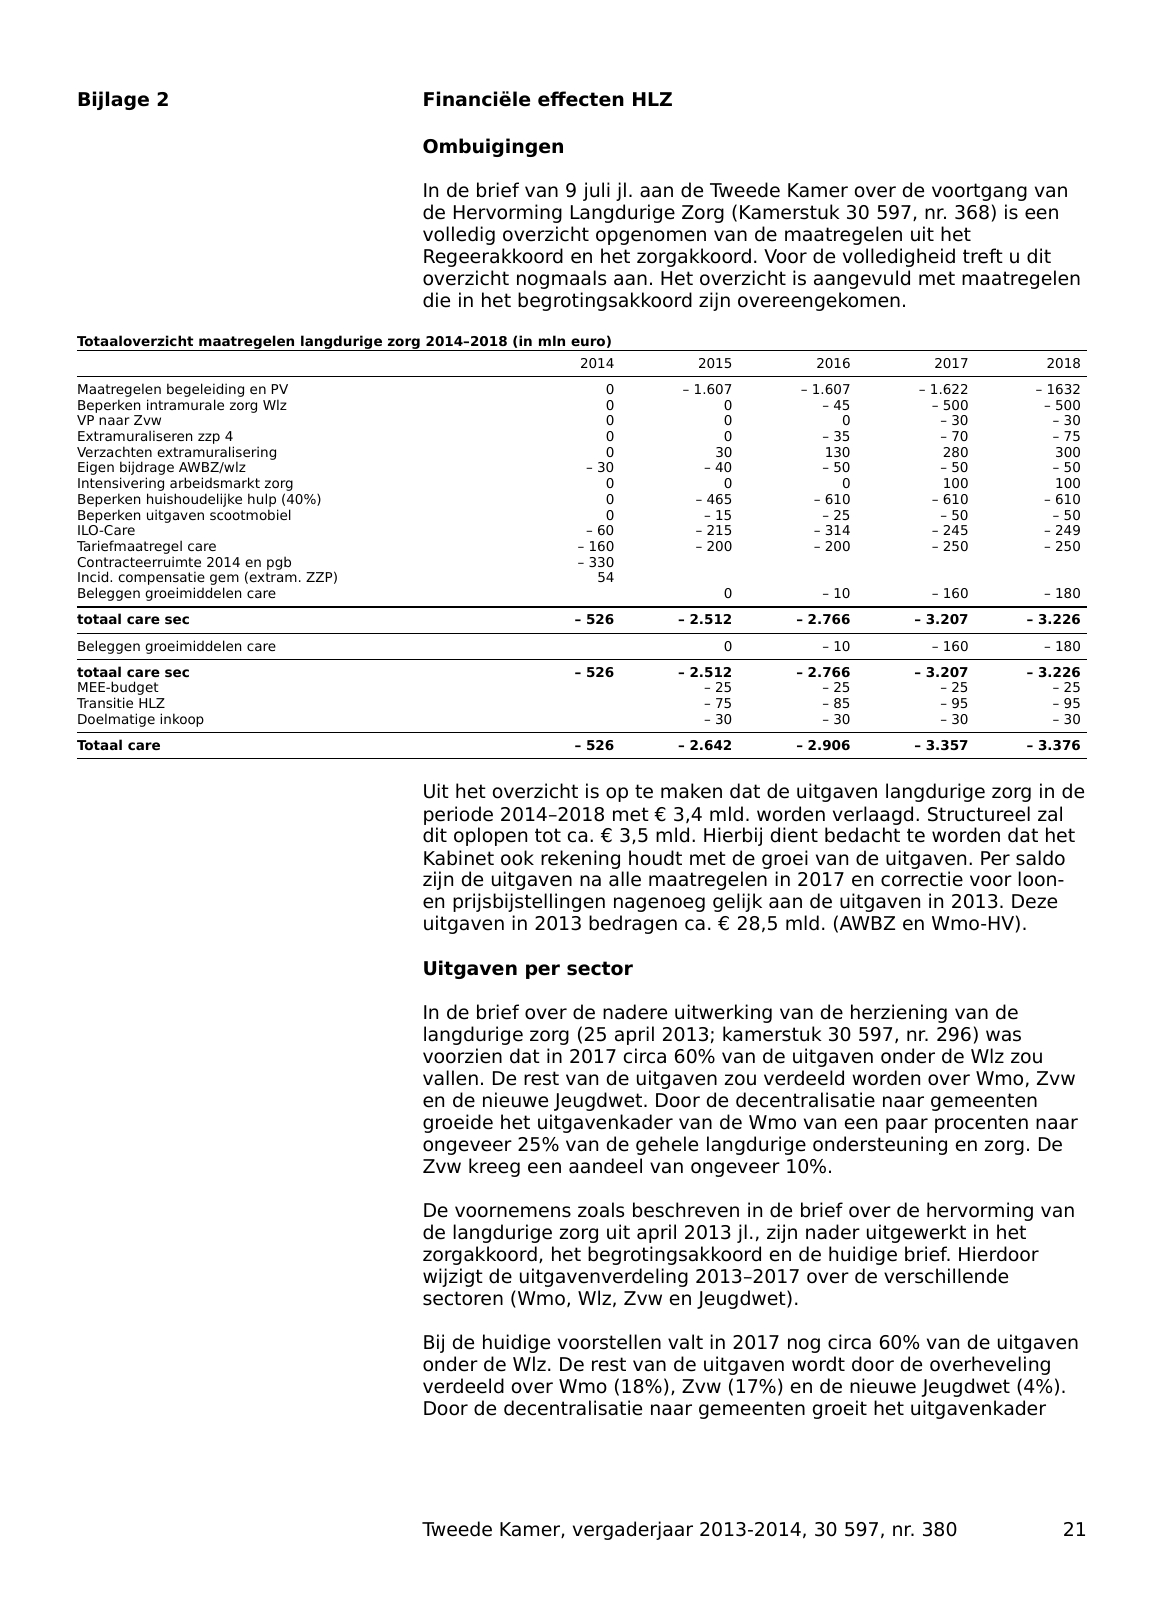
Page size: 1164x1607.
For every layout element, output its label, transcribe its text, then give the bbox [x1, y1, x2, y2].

table_cell – 526 [502, 660, 620, 680]
table_cell – 2.512 [620, 660, 738, 680]
table_cell – 30 [620, 712, 738, 732]
table_cell 0 [502, 445, 620, 460]
table_cell [502, 696, 620, 712]
table_cell totaal care sec [77, 608, 502, 633]
table_cell – 30 [502, 460, 620, 476]
table_cell – 3.376 [974, 733, 1087, 758]
table_cell – 1.607 [620, 377, 738, 397]
table_cell 2016 [738, 351, 856, 376]
table_cell 100 [856, 476, 974, 492]
table_cell 100 [974, 476, 1087, 492]
table_cell – 30 [974, 712, 1087, 732]
text In de brief van 9 juli jl. aan de Tweede Kamer over de voortgang van de Hervorming Langdurige Zorg (Kamerstuk 30 597, nr. 368) is een volledig overzicht opgenomen van de maatregelen uit het Regeerakkoord en het zorgakkoord. Voor de volledigheid treft u dit overzicht nogmaals aan. Het overzicht is aangevuld met maatregelen die in het begrotingsakkoord zijn overeengekomen. [422, 180, 1087, 312]
table_cell 0 [502, 429, 620, 444]
table_cell – 95 [974, 696, 1087, 712]
table_cell – 2.512 [620, 608, 738, 633]
table_cell [974, 570, 1087, 586]
subtitle Bijlage 2 Financiële effecten HLZ [77, 89, 1087, 111]
table_cell – 3.207 [856, 608, 974, 633]
table_cell [974, 555, 1087, 570]
table_cell – 1.622 [856, 377, 974, 397]
table_cell – 160 [502, 539, 620, 554]
table_cell – 40 [620, 460, 738, 476]
table_cell [502, 634, 620, 659]
table_cell Maatregelen begeleiding en PV [77, 377, 502, 397]
table_cell Verzachten extramuralisering [77, 445, 502, 460]
table_cell – 3.226 [974, 608, 1087, 633]
table_cell Doelmatige inkoop [77, 712, 502, 732]
table_cell [620, 570, 738, 586]
table_cell – 3.207 [856, 660, 974, 680]
table_cell – 70 [856, 429, 974, 444]
table_cell 0 [620, 634, 738, 659]
subtitle Ombuigingen [422, 136, 1087, 158]
table_cell [620, 555, 738, 570]
table_cell – 30 [856, 712, 974, 732]
table_cell 300 [974, 445, 1087, 460]
table_cell – 30 [738, 712, 856, 732]
table_cell – 465 [620, 492, 738, 507]
table_cell – 314 [738, 523, 856, 539]
table_cell – 75 [974, 429, 1087, 444]
table_cell MEE-budget [77, 680, 502, 696]
table_cell Tariefmaatregel care [77, 539, 502, 554]
table_cell – 2.766 [738, 660, 856, 680]
table_cell – 200 [738, 539, 856, 554]
table_cell 0 [620, 429, 738, 444]
table_cell – 610 [738, 492, 856, 507]
table_cell – 60 [502, 523, 620, 539]
table_cell – 45 [738, 397, 856, 413]
table_cell – 215 [620, 523, 738, 539]
table_cell Incid. compensatie gem (extram. ZZP) [77, 570, 502, 586]
table_cell – 25 [856, 680, 974, 696]
table_cell – 25 [738, 508, 856, 523]
table_cell Intensivering arbeidsmarkt zorg [77, 476, 502, 492]
table_cell Contracteerruimte 2014 en pgb [77, 555, 502, 570]
table_cell Beperken intramurale zorg Wlz [77, 397, 502, 413]
table_cell 0 [738, 413, 856, 429]
table_cell – 2.906 [738, 733, 856, 758]
table_cell totaal care sec [77, 660, 502, 680]
text In de brief over de nadere uitwerking van de herziening van de langdurige zorg (25 april 2013; kamerstuk 30 597, nr. 296) was voorzien dat in 2017 circa 60% van de uitgaven onder de Wlz zou vallen. De rest van de uitgaven zou verdeeld worden over Wmo, Zvw en de nieuwe Jeugdwet. Door de decentralisatie naar gemeenten groeide het uitgavenkader van de Wmo van een paar procenten naar ongeveer 25% van de gehele langdurige ondersteuning en zorg. De Zvw kreeg een aandeel van ongeveer 10%. [422, 1002, 1087, 1177]
table_cell 0 [738, 476, 856, 492]
table_cell – 250 [974, 539, 1087, 554]
table_cell – 25 [974, 680, 1087, 696]
table_cell 2017 [856, 351, 974, 376]
table_cell 2014 [502, 351, 620, 376]
table_cell ILO-Care [77, 523, 502, 539]
table_cell [502, 586, 620, 606]
table_cell – 250 [856, 539, 974, 554]
table_cell – 15 [620, 508, 738, 523]
table_cell 0 [620, 397, 738, 413]
table_cell VP naar Zvw [77, 413, 502, 429]
table_cell – 180 [974, 586, 1087, 606]
table_cell – 95 [856, 696, 974, 712]
text Uit het overzicht is op te maken dat de uitgaven langdurige zorg in de periode 2014–2018 met € 3,4 mld. worden verlaagd. Structureel zal dit oplopen tot ca. € 3,5 mld. Hierbij dient bedacht te worden dat het Kabinet ook rekening houdt met de groei van de uitgaven. Per saldo zijn de uitgaven na alle maatregelen in 2017 en correctie voor loon- en prijsbijstellingen nagenoeg gelijk aan de uitgaven in 2013. Deze uitgaven in 2013 bedragen ca. € 28,5 mld. (AWBZ en Wmo-HV). [422, 781, 1087, 935]
table_cell – 2.766 [738, 608, 856, 633]
table_cell – 35 [738, 429, 856, 444]
table_cell 280 [856, 445, 974, 460]
table_cell – 50 [856, 508, 974, 523]
table_cell – 526 [502, 608, 620, 633]
table_cell – 75 [620, 696, 738, 712]
table_cell 0 [502, 413, 620, 429]
table_cell – 50 [856, 460, 974, 476]
table_cell Extramuraliseren zzp 4 [77, 429, 502, 444]
table_cell 0 [620, 586, 738, 606]
table_cell Beperken huishoudelijke hulp (40%) [77, 492, 502, 507]
table_cell [77, 351, 502, 376]
table_cell – 3.226 [974, 660, 1087, 680]
table_cell – 500 [974, 397, 1087, 413]
table_cell Beleggen groeimiddelen care [77, 634, 502, 659]
table_cell [738, 570, 856, 586]
table_cell – 160 [856, 586, 974, 606]
table_cell 2018 [974, 351, 1087, 376]
table_cell – 10 [738, 634, 856, 659]
table_cell 54 [502, 570, 620, 586]
table_cell Beperken uitgaven scootmobiel [77, 508, 502, 523]
text De voornemens zoals beschreven in de brief over de hervorming van de langdurige zorg uit april 2013 jl., zijn nader uitgewerkt in het zorgakkoord, het begrotingsakkoord en de huidige brief. Hierdoor wijzigt de uitgavenverdeling 2013–2017 over de verschillende sectoren (Wmo, Wlz, Zvw en Jeugdwet). [422, 1200, 1087, 1309]
table_cell 0 [502, 397, 620, 413]
table_cell [856, 570, 974, 586]
table_cell – 1.607 [738, 377, 856, 397]
table_cell 0 [502, 508, 620, 523]
table_cell Transitie HLZ [77, 696, 502, 712]
table_cell – 180 [974, 634, 1087, 659]
table_header Totaaloverzicht maatregelen langdurige zorg 2014–2018 (in mln euro) [77, 334, 1087, 350]
table_cell – 50 [738, 460, 856, 476]
table_cell – 3.357 [856, 733, 974, 758]
table_cell [738, 555, 856, 570]
table_cell 30 [620, 445, 738, 460]
table_cell 2015 [620, 351, 738, 376]
table_cell – 610 [856, 492, 974, 507]
table_cell – 500 [856, 397, 974, 413]
table_cell – 50 [974, 508, 1087, 523]
table_cell [502, 680, 620, 696]
table_cell [502, 712, 620, 732]
table_cell – 30 [856, 413, 974, 429]
table_cell 130 [738, 445, 856, 460]
table_cell Eigen bijdrage AWBZ/wlz [77, 460, 502, 476]
table_cell 0 [502, 476, 620, 492]
table_cell Beleggen groeimiddelen care [77, 586, 502, 606]
table_cell – 249 [974, 523, 1087, 539]
text Bij de huidige voorstellen valt in 2017 nog circa 60% van de uitgaven onder de Wlz. De rest van de uitgaven wordt door de overheveling verdeeld over Wmo (18%), Zvw (17%) en de nieuwe Jeugdwet (4%). Door de decentralisatie naar gemeenten groeit het uitgavenkader [422, 1332, 1087, 1420]
table_cell – 200 [620, 539, 738, 554]
table_cell – 10 [738, 586, 856, 606]
table_cell 0 [502, 492, 620, 507]
table_cell – 2.642 [620, 733, 738, 758]
table_cell 0 [620, 476, 738, 492]
table_cell 0 [620, 413, 738, 429]
table_cell – 30 [974, 413, 1087, 429]
table_cell – 330 [502, 555, 620, 570]
table_cell 0 [502, 377, 620, 397]
table_cell – 526 [502, 733, 620, 758]
table_cell – 25 [620, 680, 738, 696]
table_cell Totaal care [77, 733, 502, 758]
table_cell [856, 555, 974, 570]
table_cell – 610 [974, 492, 1087, 507]
table_cell – 160 [856, 634, 974, 659]
subtitle Uitgaven per sector [422, 957, 1087, 979]
table_cell – 245 [856, 523, 974, 539]
table_cell – 25 [738, 680, 856, 696]
table_cell – 1632 [974, 377, 1087, 397]
table_cell – 85 [738, 696, 856, 712]
table_cell – 50 [974, 460, 1087, 476]
